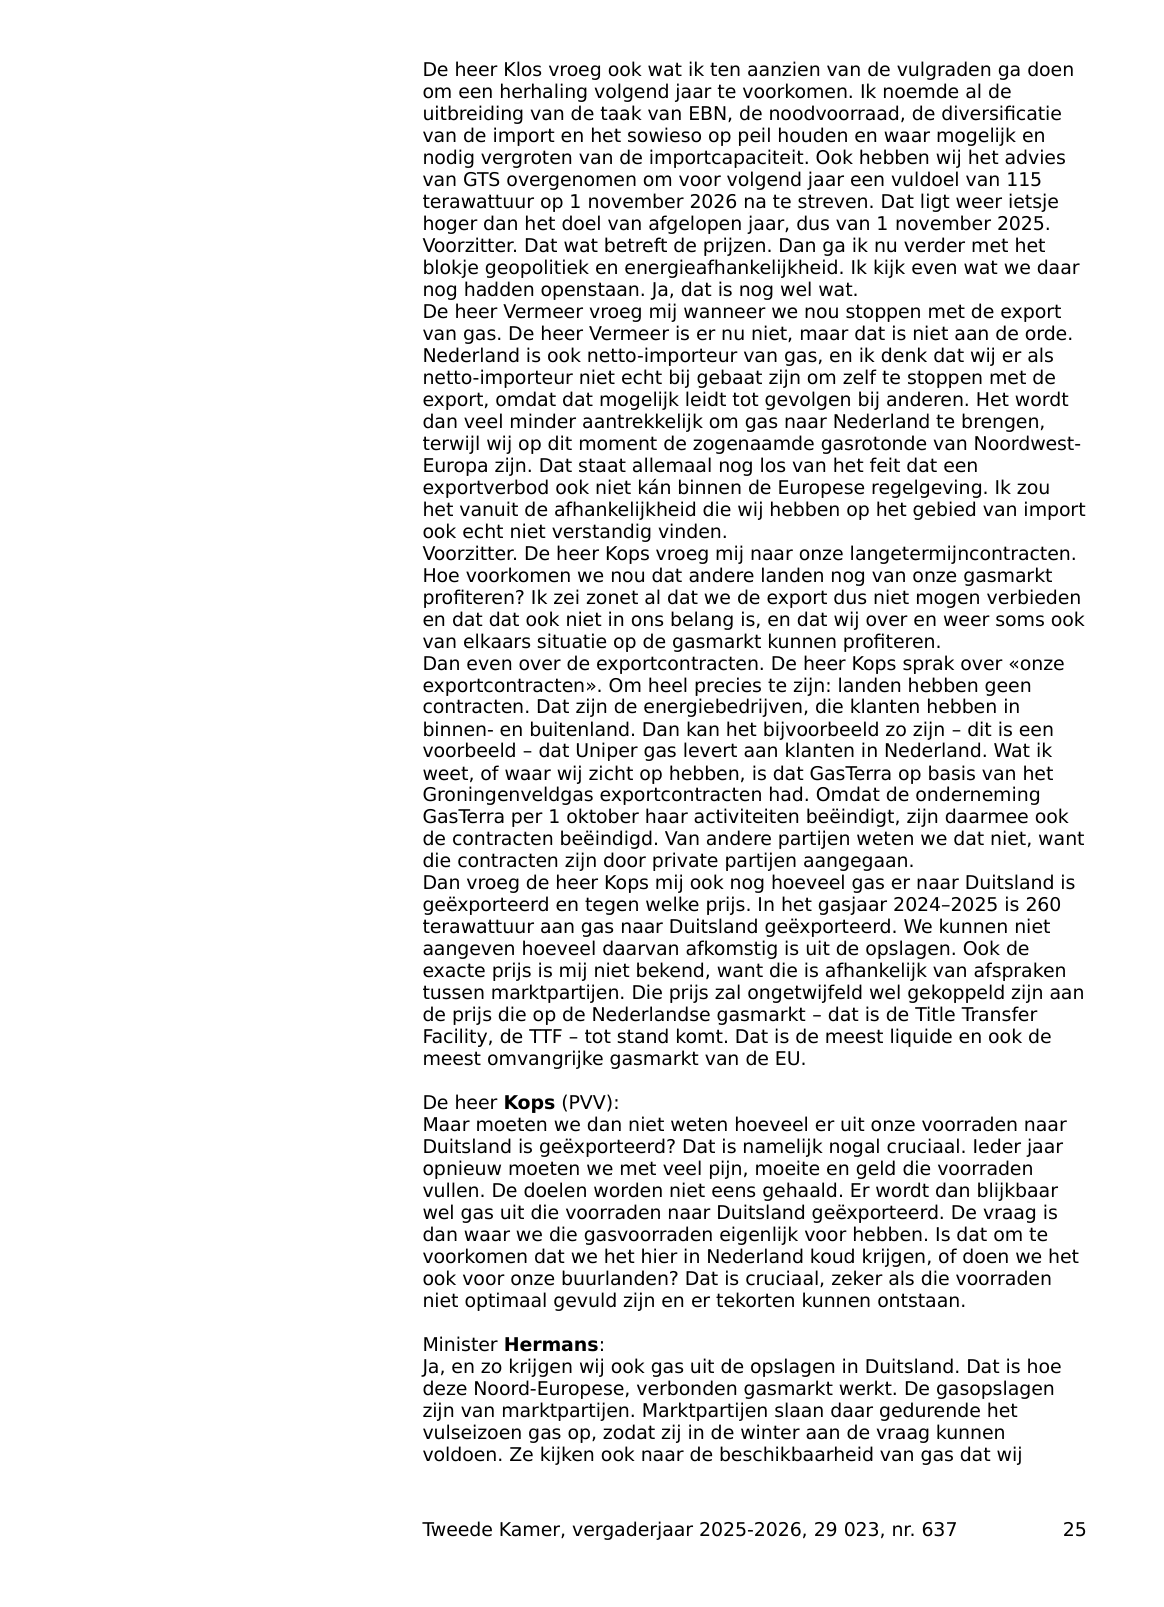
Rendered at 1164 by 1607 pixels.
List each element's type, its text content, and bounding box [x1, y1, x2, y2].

text Ja, en zo krijgen wij ook gas uit de opslagen in Duitsland. Dat is hoe deze Noord-Europese, verbonden gasmarkt werkt. De gasopslagen zijn van marktpartijen. Marktpartijen slaan daar gedurende het vulseizoen gas op, zodat zij in de winter aan de vraag kunnen voldoen. Ze kijken ook naar de beschikbaarheid van gas dat wij [422, 1356, 1087, 1466]
text De heer Klos vroeg ook wat ik ten aanzien van de vulgraden ga doen om een herhaling volgend jaar te voorkomen. Ik noemde al de uitbreiding van de taak van EBN, de noodvoorraad, de diversificatie van de import en het sowieso op peil houden en waar mogelijk en nodig vergroten van de importcapaciteit. Ook hebben wij het advies van GTS overgenomen om voor volgend jaar een vuldoel van 115 terawattuur op 1 november 2026 na te streven. Dat ligt weer ietsje hoger dan het doel van afgelopen jaar, dus van 1 november 2025. [422, 59, 1087, 235]
text De heer Kops (PVV): [422, 1092, 1087, 1114]
text Dan vroeg de heer Kops mij ook nog hoeveel gas er naar Duitsland is geëxporteerd en tegen welke prijs. In het gasjaar 2024–2025 is 260 terawattuur aan gas naar Duitsland geëxporteerd. We kunnen niet aangeven hoeveel daarvan afkomstig is uit de opslagen. Ook de exacte prijs is mij niet bekend, want die is afhankelijk van afspraken tussen marktpartijen. Die prijs zal ongetwijfeld wel gekoppeld zijn aan de prijs die op de Nederlandse gasmarkt – dat is de Title Transfer Facility, de TTF – tot stand komt. Dat is de meest liquide en ook de meest omvangrijke gasmarkt van de EU. [422, 872, 1087, 1070]
text Dan even over de exportcontracten. De heer Kops sprak over «onze exportcontracten». Om heel precies te zijn: landen hebben geen contracten. Dat zijn de energiebedrijven, die klanten hebben in binnen- en buitenland. Dan kan het bijvoorbeeld zo zijn – dit is een voorbeeld – dat Uniper gas levert aan klanten in Nederland. Wat ik weet, of waar wij zicht op hebben, is dat GasTerra op basis van het Groningenveldgas exportcontracten had. Omdat de onderneming GasTerra per 1 oktober haar activiteiten beëindigt, zijn daarmee ook de contracten beëindigd. Van andere partijen weten we dat niet, want die contracten zijn door private partijen aangegaan. [422, 652, 1087, 872]
text Voorzitter. De heer Kops vroeg mij naar onze langetermijncontracten. Hoe voorkomen we nou dat andere landen nog van onze gasmarkt profiteren? Ik zei zonet al dat we de export dus niet mogen verbieden en dat dat ook niet in ons belang is, en dat wij over en weer soms ook van elkaars situatie op de gasmarkt kunnen profiteren. [422, 543, 1087, 652]
text De heer Vermeer vroeg mij wanneer we nou stoppen met de export van gas. De heer Vermeer is er nu niet, maar dat is niet aan de orde. Nederland is ook netto-importeur van gas, en ik denk dat wij er als netto-importeur niet echt bij gebaat zijn om zelf te stoppen met de export, omdat dat mogelijk leidt tot gevolgen bij anderen. Het wordt dan veel minder aantrekkelijk om gas naar Nederland te brengen, terwijl wij op dit moment de zogenaamde gasrotonde van Noordwest-Europa zijn. Dat staat allemaal nog los van het feit dat een exportverbod ook niet kán binnen de Europese regelgeving. Ik zou het vanuit de afhankelijkheid die wij hebben op het gebied van import ook echt niet verstandig vinden. [422, 301, 1087, 543]
text Voorzitter. Dat wat betreft de prijzen. Dan ga ik nu verder met het blokje geopolitiek en energieafhankelijkheid. Ik kijk even wat we daar nog hadden openstaan. Ja, dat is nog wel wat. [422, 235, 1087, 301]
text Minister Hermans: [422, 1334, 1087, 1356]
text Maar moeten we dan niet weten hoeveel er uit onze voorraden naar Duitsland is geëxporteerd? Dat is namelijk nogal cruciaal. Ieder jaar opnieuw moeten we met veel pijn, moeite en geld die voorraden vullen. De doelen worden niet eens gehaald. Er wordt dan blijkbaar wel gas uit die voorraden naar Duitsland geëxporteerd. De vraag is dan waar we die gasvoorraden eigenlijk voor hebben. Is dat om te voorkomen dat we het hier in Nederland koud krijgen, of doen we het ook voor onze buurlanden? Dat is cruciaal, zeker als die voorraden niet optimaal gevuld zijn en er tekorten kunnen ontstaan. [422, 1114, 1087, 1312]
